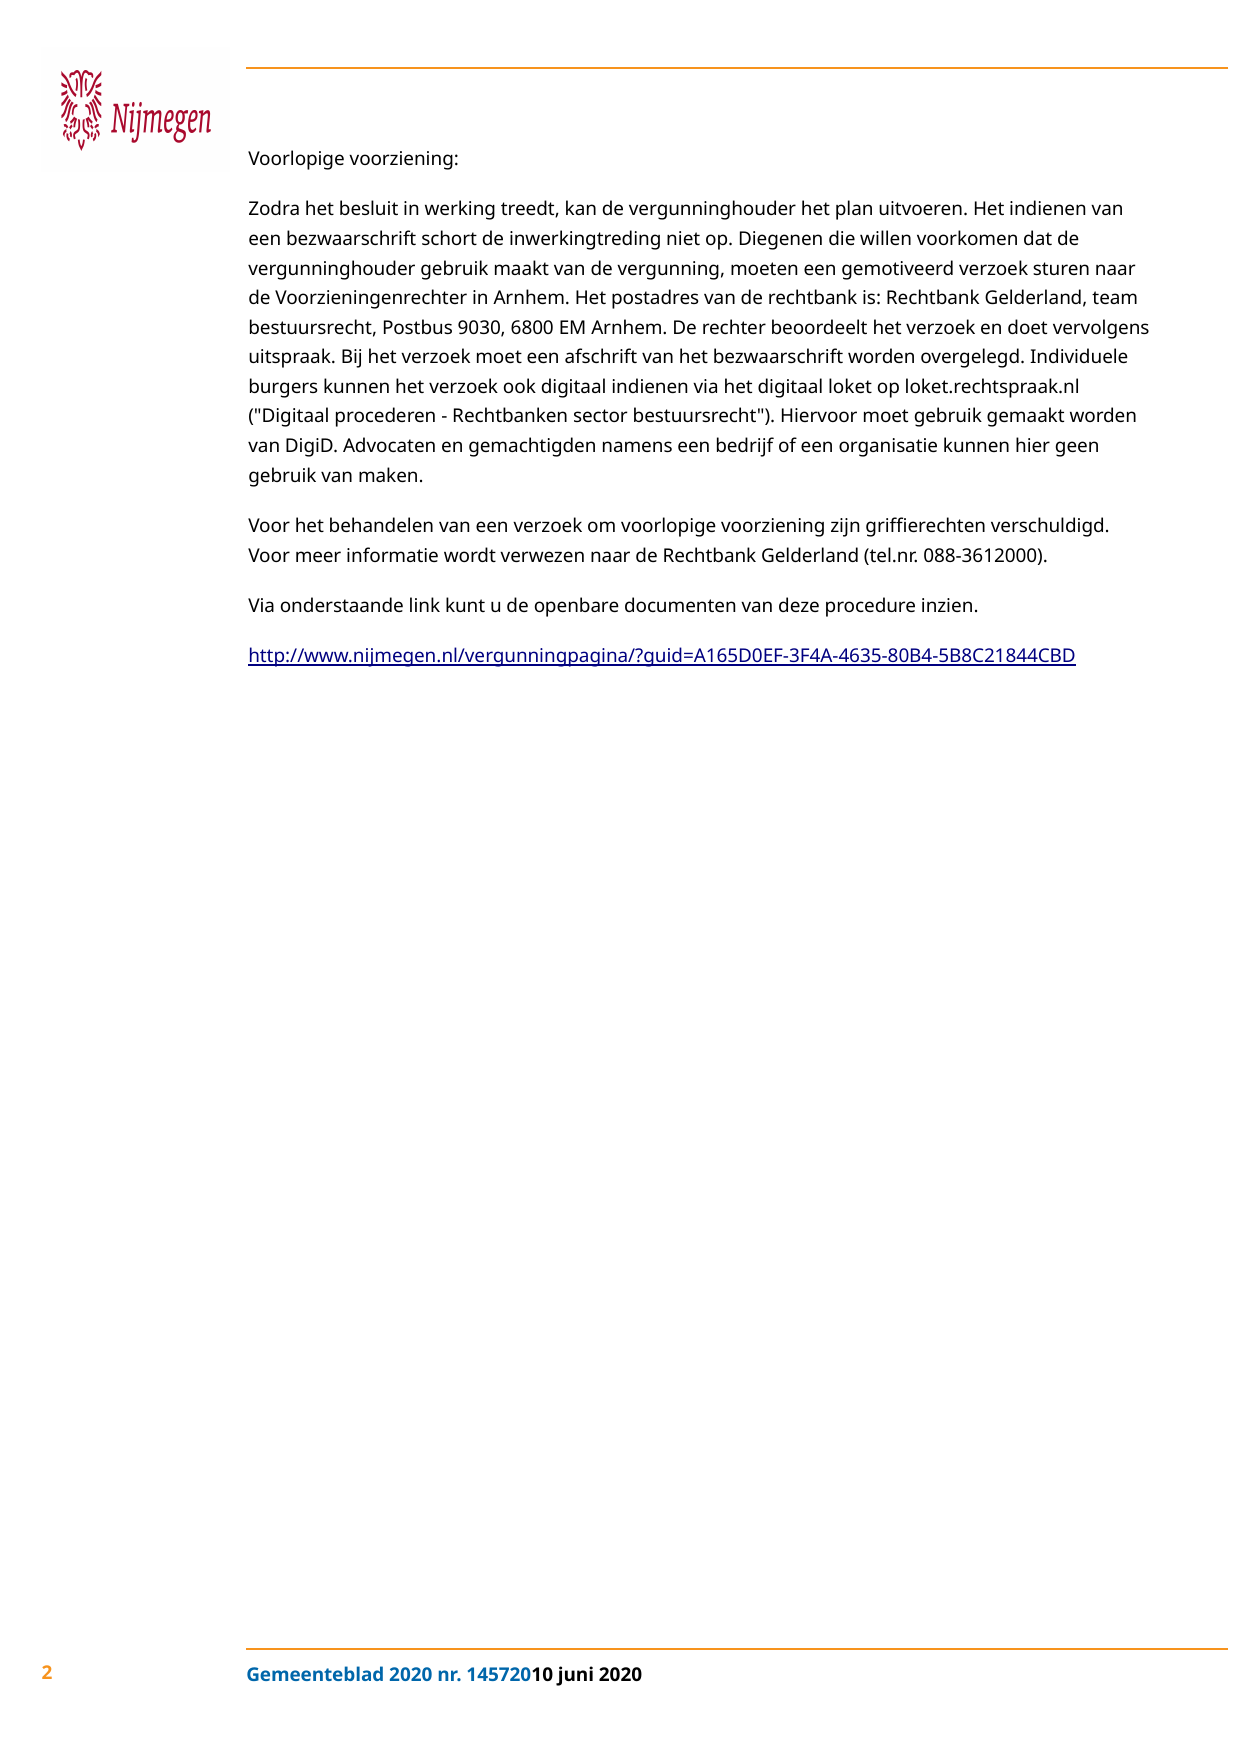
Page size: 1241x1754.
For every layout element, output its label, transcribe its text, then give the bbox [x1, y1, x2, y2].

picture [41, 47, 231, 172]
text Voorlopige voorziening: [248, 145, 1152, 171]
text Zodra het besluit in werking treedt, kan de vergunninghouder het plan uitvoeren. Het indienen van een bezwaarschrift schort de inwerkingtreding niet op. Diegenen die willen voorkomen dat de vergunninghouder gebruik maakt van de vergunning, moeten een gemotiveerd verzoek sturen naar de Voorzieningenrechter in Arnhem. Het postadres van de rechtbank is: Rechtbank Gelderland, team bestuursrecht, Postbus 9030, 6800 EM Arnhem. De rechter beoordeelt het verzoek en doet vervolgens uitspraak. Bij het verzoek moet een afschrift van het bezwaarschrift worden overgelegd. Individuele burgers kunnen het verzoek ook digitaal indienen via het digitaal loket op loket.rechtspraak.nl ("Digitaal procederen - Rechtbanken sector bestuursrecht"). Hiervoor moet gebruik gemaakt worden van DigiD. Advocaten en gemachtigden namens een bedrijf of een organisatie kunnen hier geen gebruik van maken. [248, 196, 1152, 488]
text Via onderstaande link kunt u de openbare documenten van deze procedure inzien. [248, 592, 1152, 618]
text Voor het behandelen van een verzoek om voorlopige voorziening zijn griffierechten verschuldigd. Voor meer informatie wordt verwezen naar de Rechtbank Gelderland (tel.nr. 088-3612000). [248, 512, 1152, 568]
text http://www.nijmegen.nl/vergunningpagina/?guid=A165D0EF-3F4A-4635-80B4-5B8C21844CBD [248, 643, 1152, 668]
